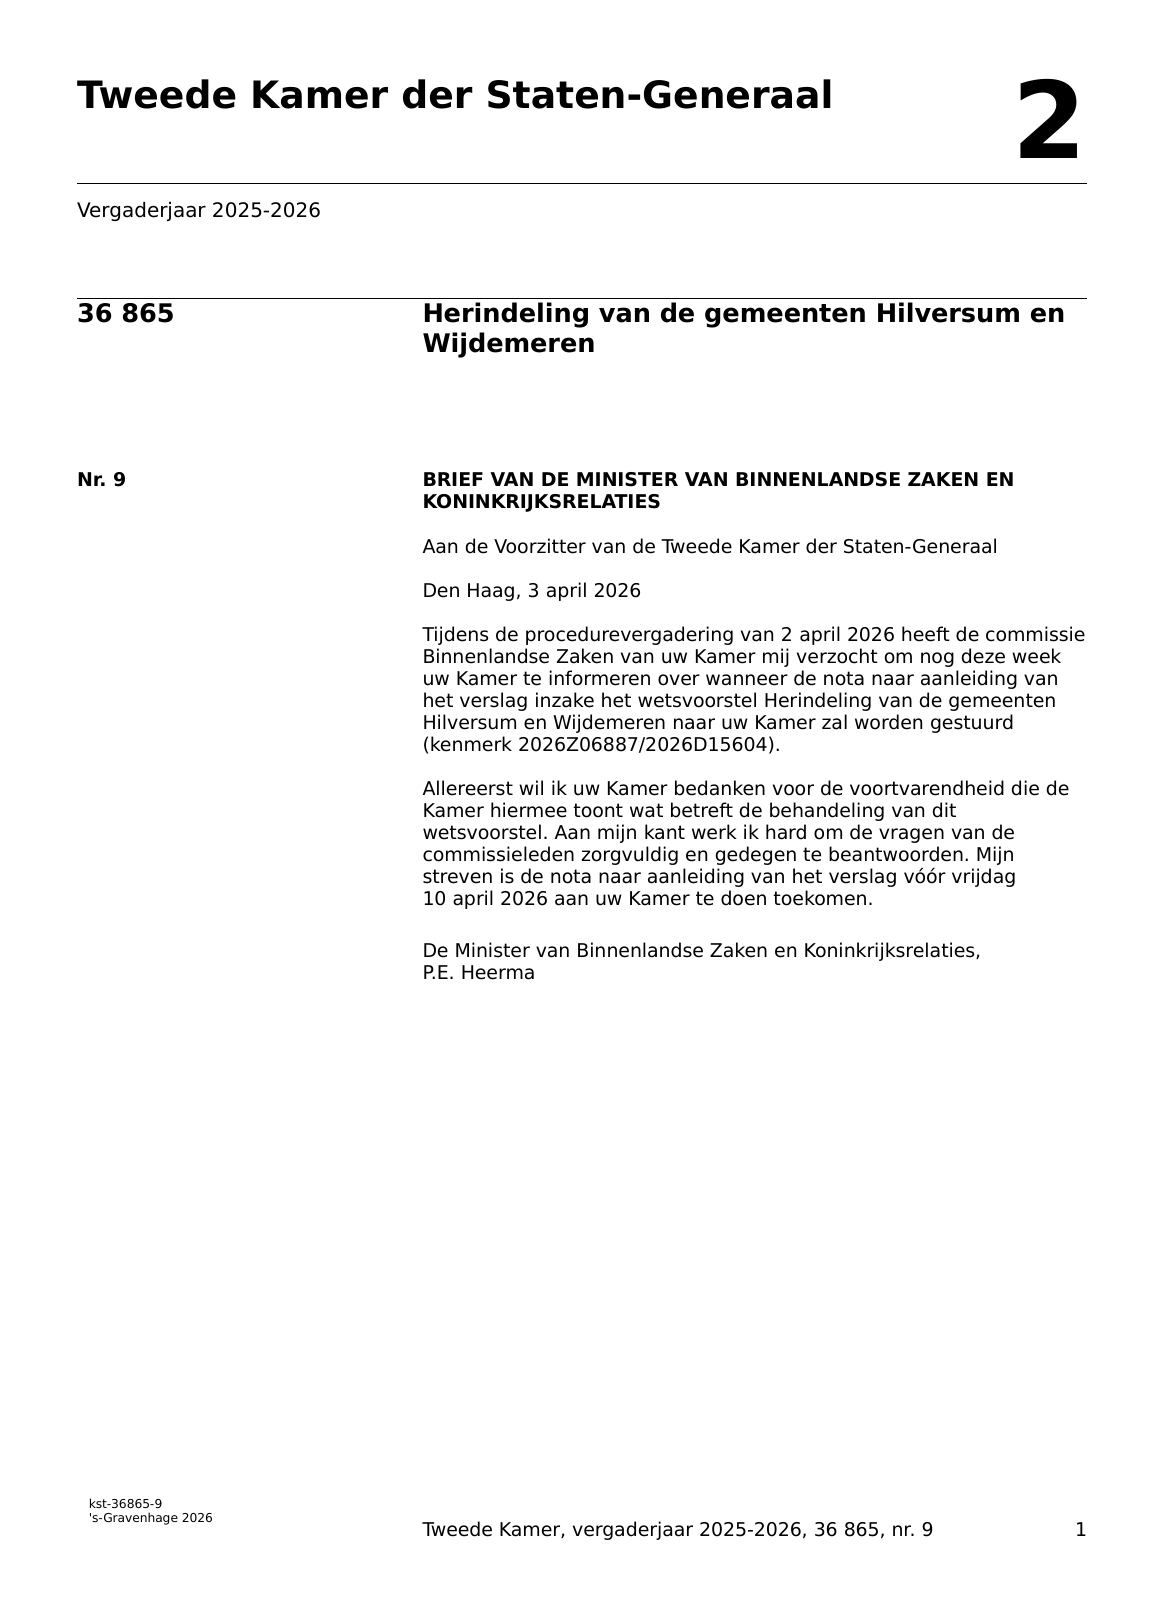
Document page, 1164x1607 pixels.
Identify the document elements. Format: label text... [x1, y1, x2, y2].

subtitle Nr. 9 BRIEF VAN DE MINISTER VAN BINNENLANDSE ZAKEN EN KONINKRIJKSRELATIES [77, 469, 1087, 513]
text Allereerst wil ik uw Kamer bedanken voor de voortvarendheid die de Kamer hiermee toont wat betreft de behandeling van dit wetsvoorstel. Aan mijn kant werk ik hard om de vragen van de commissieleden zorgvuldig en gedegen te beantwoorden. Mijn streven is de nota naar aanleiding van het verslag vóór vrijdag 10 april 2026 aan uw Kamer te doen toekomen. [422, 778, 1087, 910]
text 's-Gravenhage 2026 [88, 1511, 323, 1525]
table_cell Vergaderjaar 2025-2026 [77, 184, 1087, 298]
text De Minister van Binnenlandse Zaken en Koninkrijksrelaties, P.E. Heerma [422, 940, 1087, 984]
table_header 2 [886, 59, 1087, 183]
text Tijdens de procedurevergadering van 2 april 2026 heeft de commissie Binnenlandse Zaken van uw Kamer mij verzocht om nog deze week uw Kamer te informeren over wanneer de nota naar aanleiding van het verslag inzake het wetsvoorstel Herindeling van de gemeenten Hilversum en Wijdemeren naar uw Kamer zal worden gestuurd (kenmerk 2026Z06887/2026D15604). [422, 624, 1087, 756]
text kst-36865-9 [88, 1497, 323, 1511]
text Den Haag, 3 april 2026 [422, 580, 1087, 602]
subtitle 36 865 Herindeling van de gemeenten Hilversum en Wijdemeren [77, 299, 1087, 358]
table_header Tweede Kamer der Staten-Generaal [77, 59, 886, 183]
text Aan de Voorzitter van de Tweede Kamer der Staten-Generaal [422, 536, 1087, 557]
